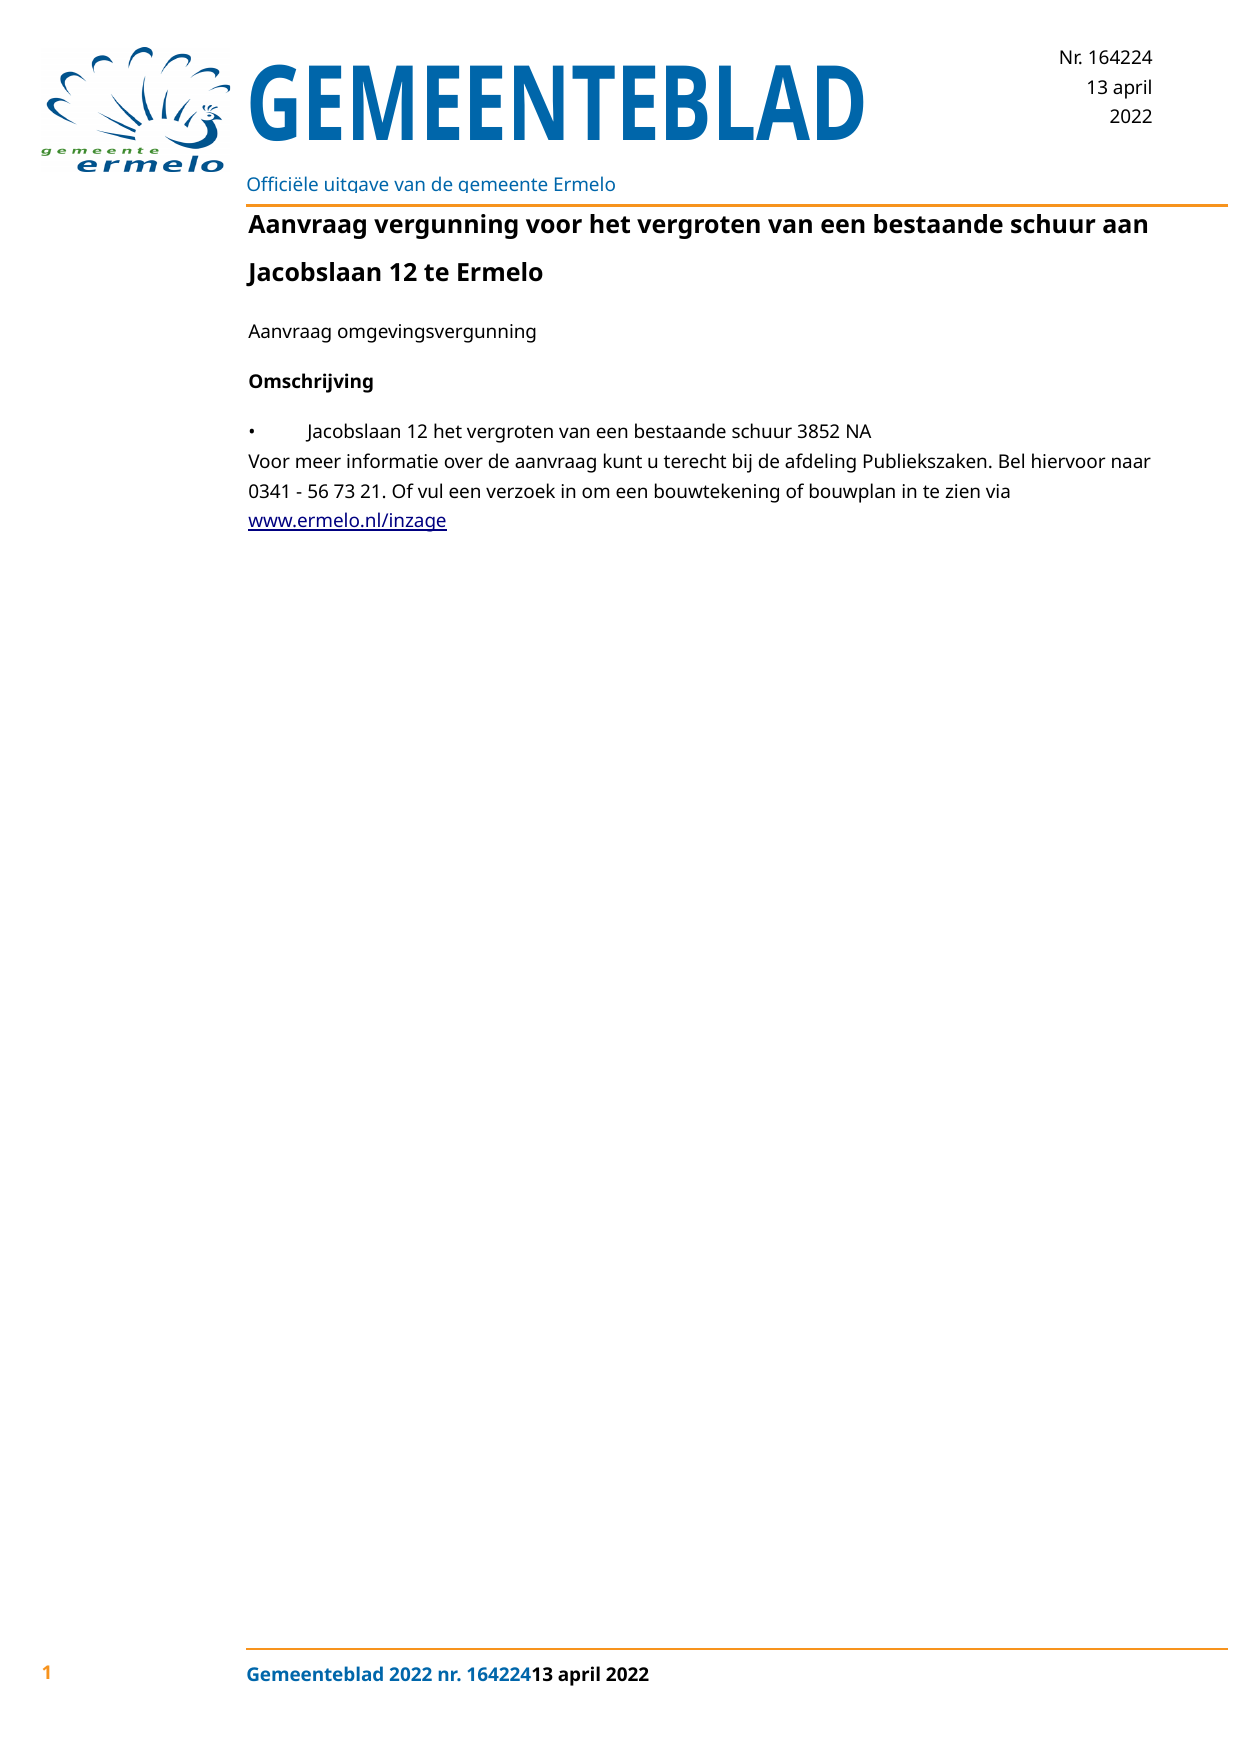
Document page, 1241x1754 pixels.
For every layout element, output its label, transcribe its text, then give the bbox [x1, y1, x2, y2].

picture [41, 47, 231, 172]
text Aanvraag omgevingsvergunning [248, 318, 1152, 344]
text Omschrijving [248, 368, 1152, 394]
text Voor meer informatie over de aanvraag kunt u terecht bij de afdeling Publiekszaken. Bel hiervoor naar 0341 - 56 73 21. Of vul een verzoek in om een bouwtekening of bouwplan in te zien via www.ermelo.nl/inzage [248, 448, 1152, 533]
text Aanvraag vergunning voor het vergroten van een bestaande schuur aan Jacobslaan 12 te Ermelo [248, 207, 1152, 288]
list Jacobslaan 12 het vergroten van een bestaande schuur 3852 NA [248, 419, 1152, 444]
